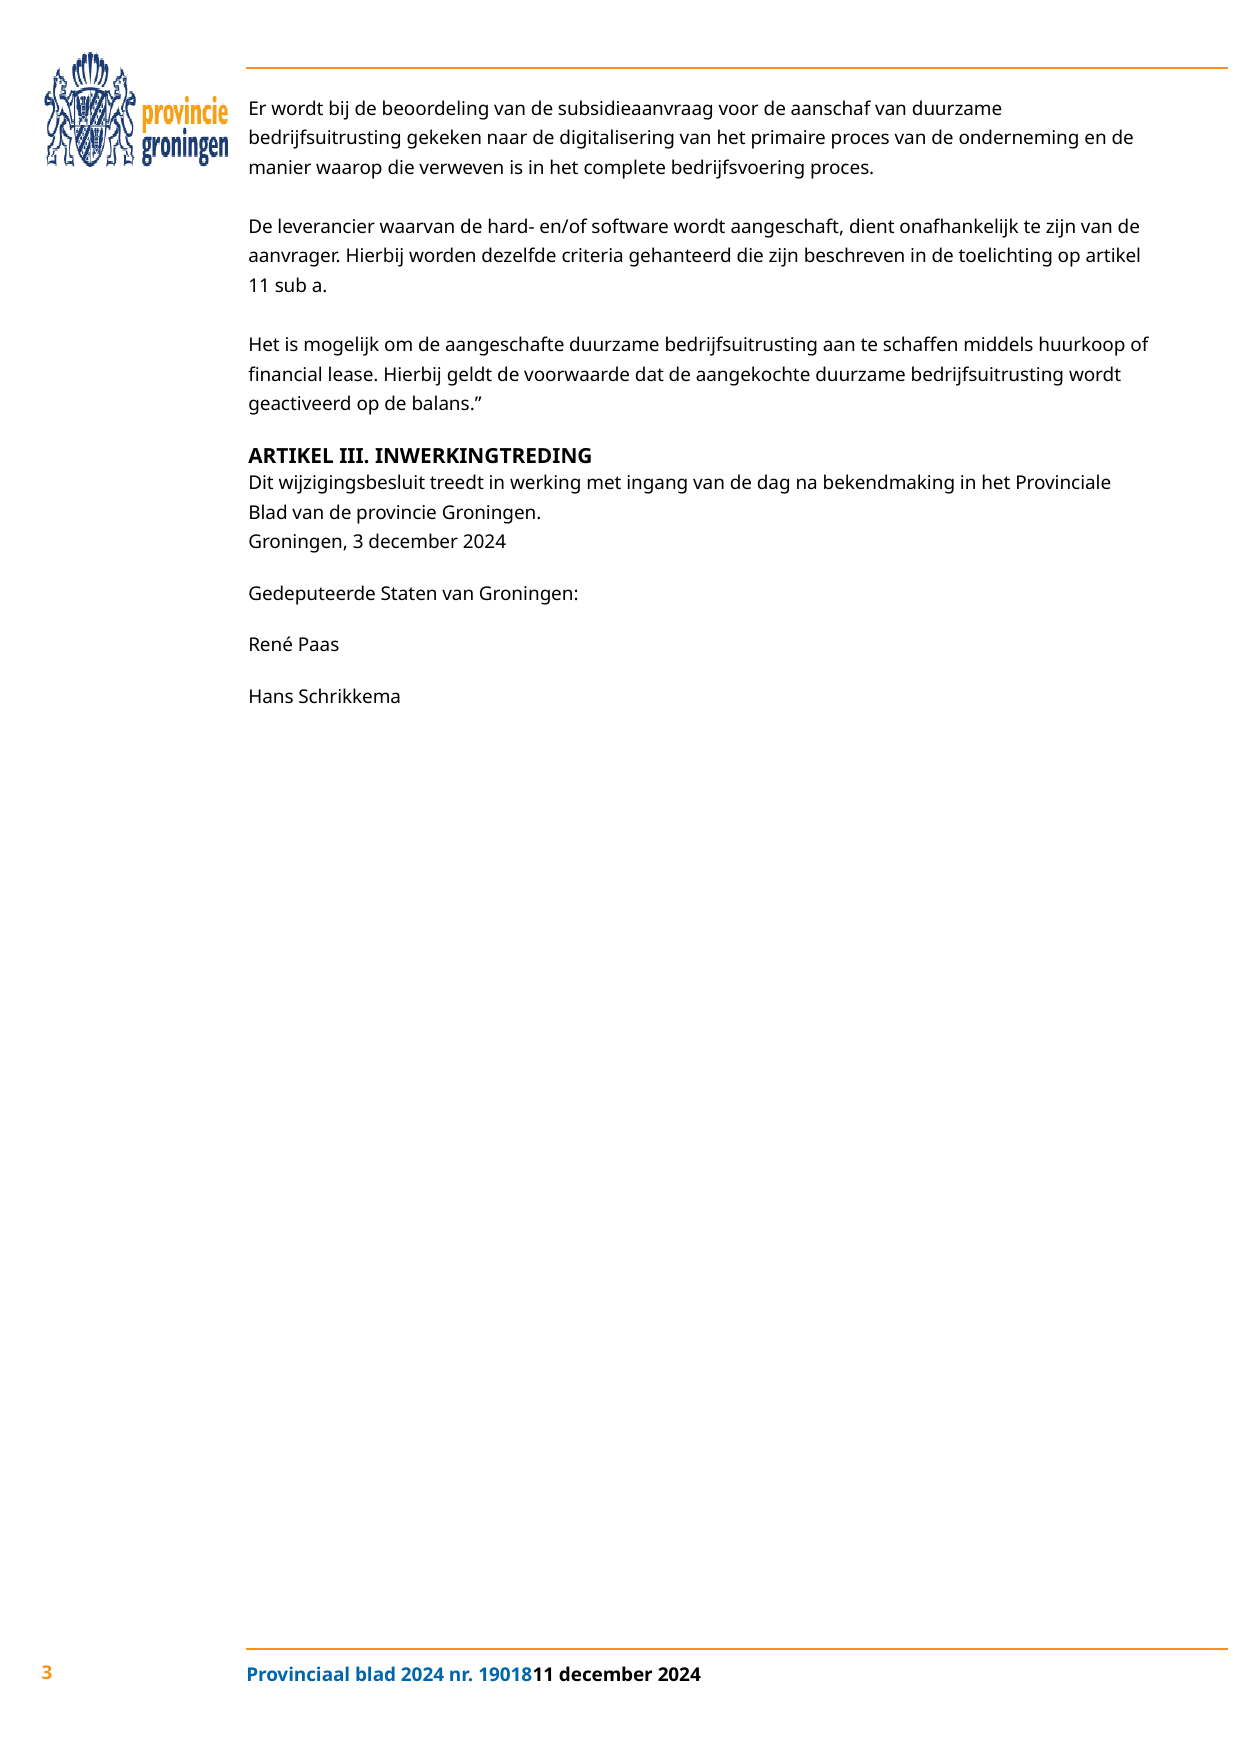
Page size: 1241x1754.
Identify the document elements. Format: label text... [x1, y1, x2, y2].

text René Paas [248, 632, 1152, 657]
text Er wordt bij de beoordeling van de subsidieaanvraag voor de aanschaf van duurzame bedrijfsuitrusting gekeken naar de digitalisering van het primaire proces van de onderneming en de manier waarop die verweven is in het complete bedrijfsvoering proces. [248, 95, 1152, 180]
text Het is mogelijk om de aangeschafte duurzame bedrijfsuitrusting aan te schaffen middels huurkoop of financial lease. Hierbij geldt de voorwaarde dat de aangekochte duurzame bedrijfsuitrusting wordt geactiveerd op de balans.” [248, 331, 1152, 416]
picture [41, 47, 231, 172]
text Hans Schrikkema [248, 683, 1152, 709]
text Dit wijzigingsbesluit treedt in werking met ingang van de dag na bekendmaking in het Provinciale Blad van de provincie Groningen. [248, 469, 1152, 525]
text De leverancier waarvan de hard- en/of software wordt aangeschaft, dient onafhankelijk te zijn van de aanvrager. Hierbij worden dezelfde criteria gehanteerd die zijn beschreven in de toelichting op artikel 11 sub a. [248, 213, 1152, 298]
text Groningen, 3 december 2024 [248, 529, 1152, 554]
text ARTIKEL III. INWERKINGTREDING [248, 441, 1152, 469]
text Gedeputeerde Staten van Groningen: [248, 580, 1152, 606]
